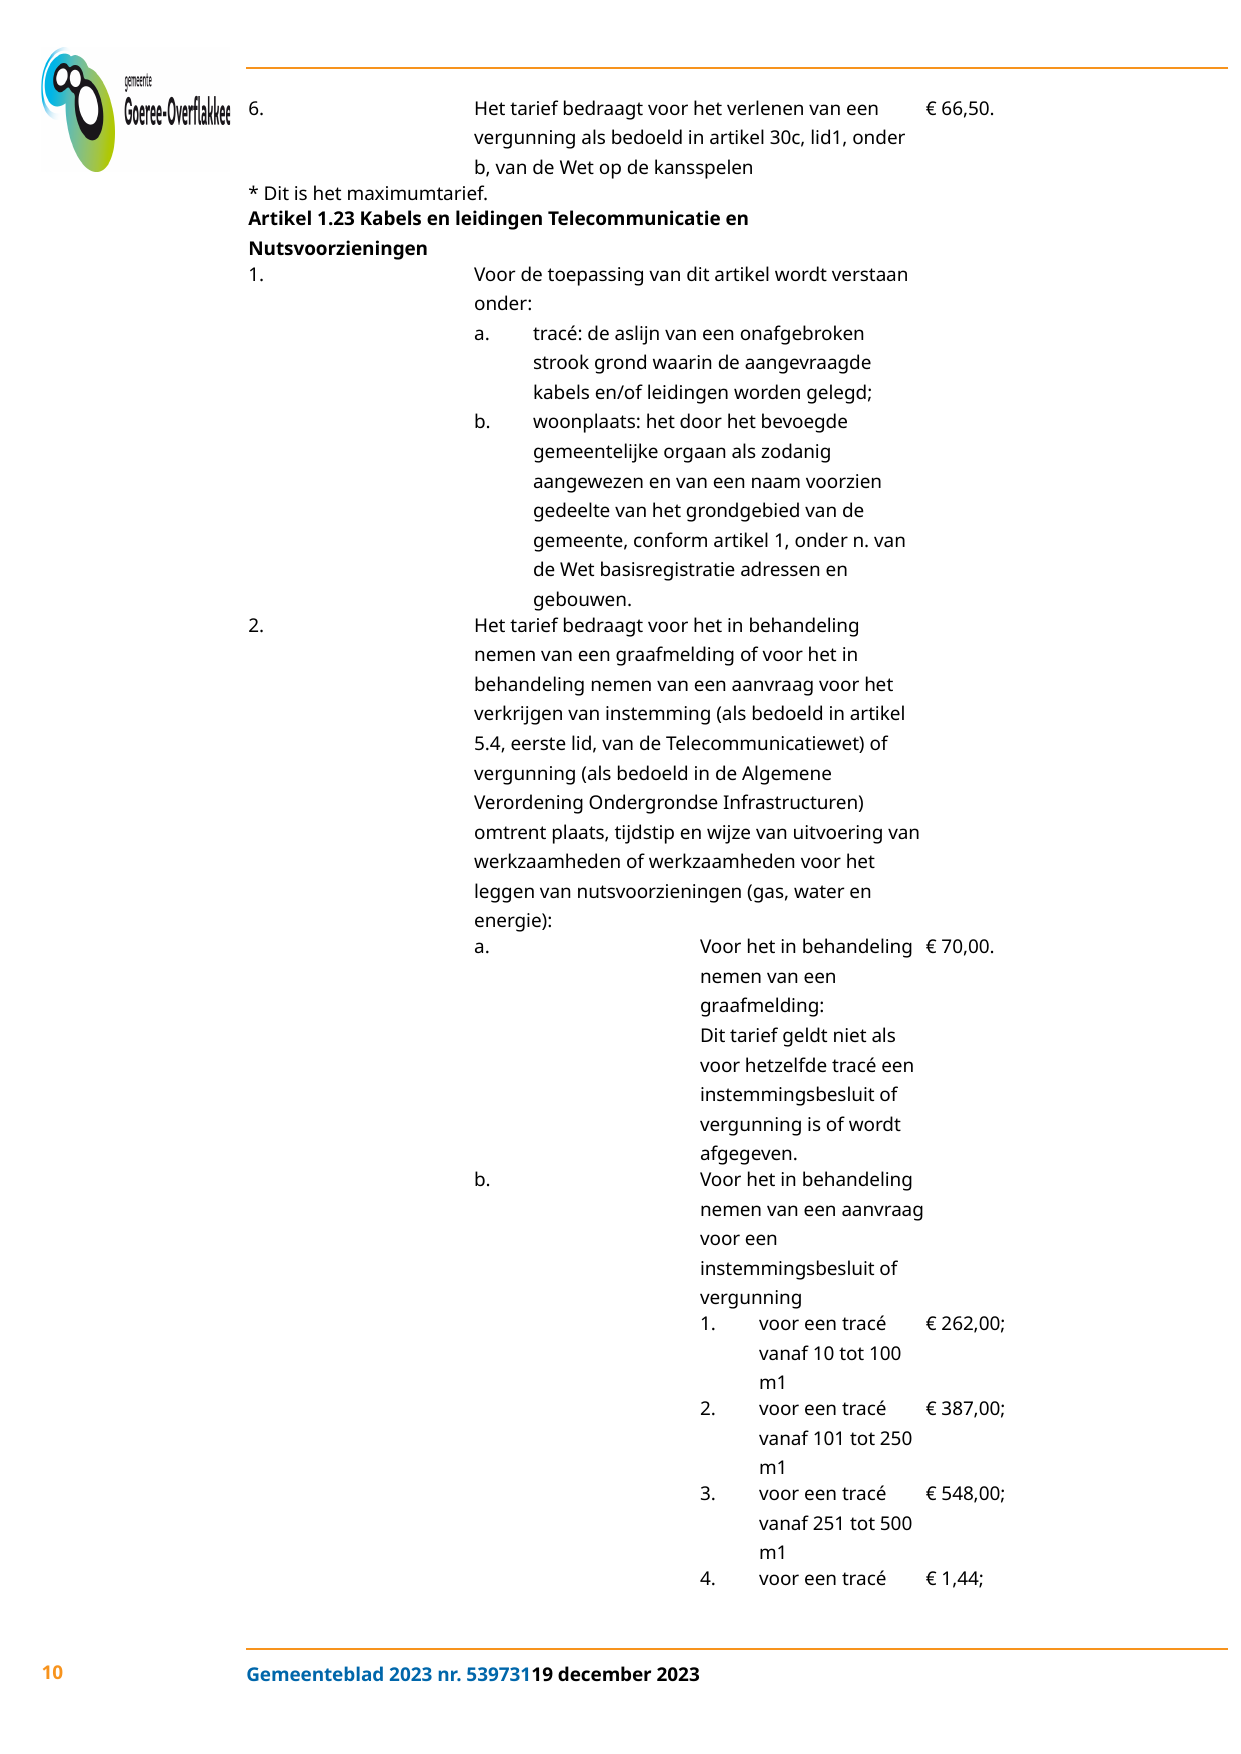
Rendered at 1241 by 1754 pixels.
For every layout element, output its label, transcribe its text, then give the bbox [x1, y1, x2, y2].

table_cell [474, 1310, 700, 1395]
table_cell [248, 934, 474, 1166]
table_cell Het tarief bedraagt voor het verlenen van een vergunning als bedoeld in artikel 30c, lid1, onder b, van de Wet op de kansspelen [474, 95, 926, 180]
table_cell 1. [248, 261, 474, 612]
picture [41, 47, 231, 172]
table_cell [248, 1480, 474, 1565]
table_cell € 1,44; [926, 1565, 1152, 1591]
table_cell 6. [248, 95, 474, 180]
table_cell Voor het in behandeling nemen van een graafmelding: Dit tarief geldt niet als voor hetzelfde tracé een instemmingsbesluit of vergunning is of wordt afgegeven. [700, 934, 926, 1166]
table_cell [926, 612, 1152, 933]
table_cell € 70,00. [926, 934, 1152, 1166]
table_cell [926, 205, 1152, 261]
table_cell [248, 1310, 474, 1395]
table_cell voor een tracé vanaf 101 tot 250 m1 [700, 1395, 926, 1480]
table_cell 2. [248, 612, 474, 933]
table_cell [248, 1395, 474, 1480]
table_cell € 66,50. [926, 95, 1152, 180]
table_cell Voor de toepassing van dit artikel wordt verstaan onder: tracé: de aslijn van een onafgebroken strook grond waarin de aangevraagde kabels en/of leidingen worden gelegd; woonplaats: het door het bevoegde gemeentelijke orgaan als zodanig aangewezen en van een naam voorzien gedeelte van het grondgebied van de gemeente, conform artikel 1, onder n. van de Wet basisregistratie adressen en gebouwen. [474, 261, 926, 612]
table_cell [474, 1395, 700, 1480]
table_cell [926, 261, 1152, 612]
table_cell voor een tracé vanaf 10 tot 100 m1 [700, 1310, 926, 1395]
table_cell voor een tracé [700, 1565, 926, 1591]
table_cell [474, 1565, 700, 1591]
table_cell Het tarief bedraagt voor het in behandeling nemen van een graafmelding of voor het in behandeling nemen van een aanvraag voor het verkrijgen van instemming (als bedoeld in artikel 5.4, eerste lid, van de Telecommunicatiewet) of vergunning (als bedoeld in de Algemene Verordening Ondergrondse Infrastructuren) omtrent plaats, tijdstip en wijze van uitvoering van werkzaamheden of werkzaamheden voor het leggen van nutsvoorzieningen (gas, water en energie): [474, 612, 926, 933]
table_cell [248, 1565, 474, 1591]
table_cell Artikel 1.23 Kabels en leidingen Telecommunicatie en Nutsvoorzieningen [248, 205, 926, 261]
table_cell € 387,00; [926, 1395, 1152, 1480]
table_cell € 548,00; [926, 1480, 1152, 1565]
table_cell [248, 1166, 474, 1310]
table_cell [474, 1480, 700, 1565]
table_cell [926, 1166, 1152, 1310]
table_cell * Dit is het maximumtarief. [248, 180, 1152, 205]
table_cell b. [474, 1166, 700, 1310]
table_cell voor een tracé vanaf 251 tot 500 m1 [700, 1480, 926, 1565]
table_cell € 262,00; [926, 1310, 1152, 1395]
table_cell Voor het in behandeling nemen van een aanvraag voor een instemmingsbesluit of vergunning [700, 1166, 926, 1310]
table_cell a. [474, 934, 700, 1166]
